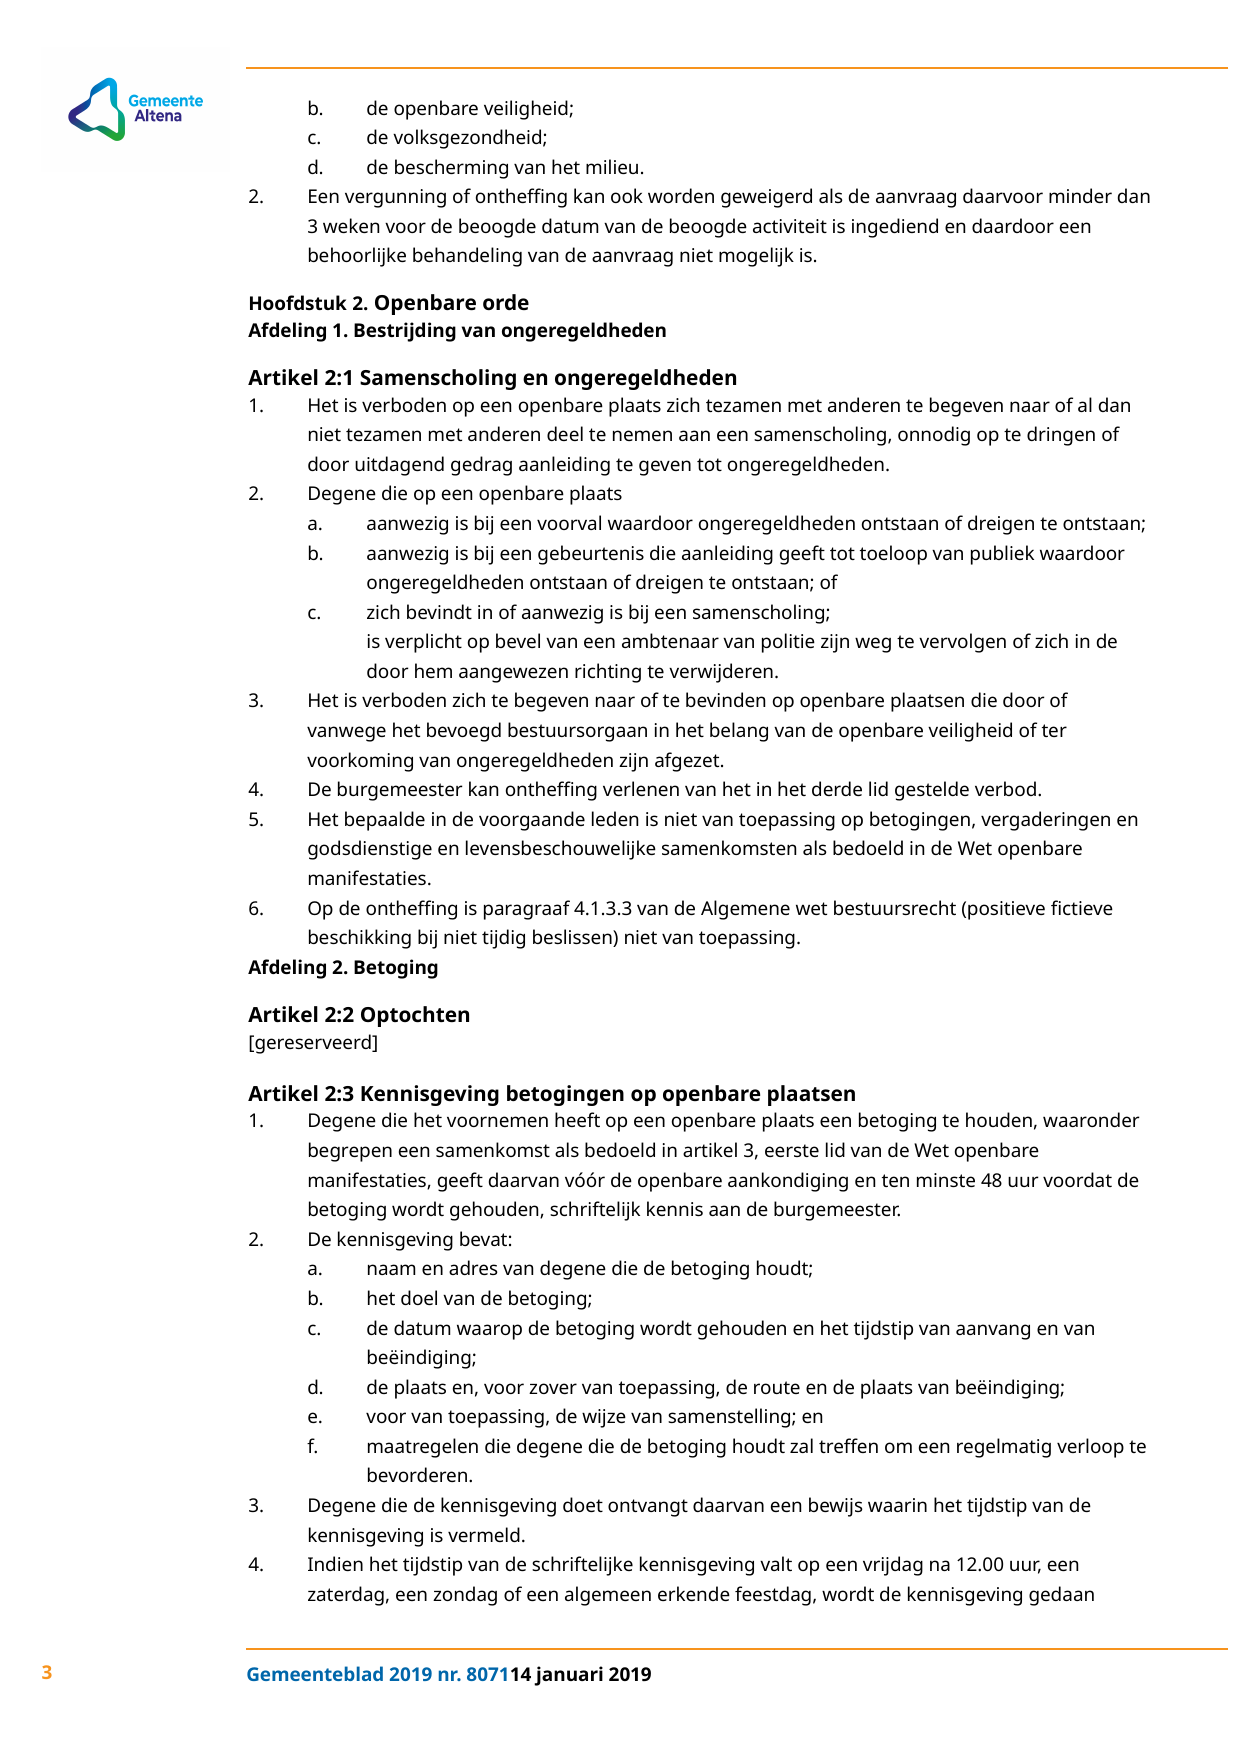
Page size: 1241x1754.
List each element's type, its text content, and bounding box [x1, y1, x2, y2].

list Degene die het voornemen heeft op een openbare plaats een betoging te houden, waaronder begrepen een samenkomst als bedoeld in artikel 3, eerste lid van de Wet openbare manifestaties, geeft daarvan vóór de openbare aankondiging en ten minste 48 uur voordat de betoging wordt gehouden, schriftelijk kennis aan de burgemeester. [248, 1108, 1152, 1222]
list Degene die op een openbare plaats [248, 481, 1152, 506]
list Degene die de kennisgeving doet ontvangt daarvan een bewijs waarin het tijdstip van de kennisgeving is vermeld. [248, 1492, 1152, 1548]
text [gereserveerd] [248, 1029, 1152, 1054]
list Het bepaalde in de voorgaande leden is niet van toepassing op betogingen, vergaderingen en godsdienstige en levensbeschouwelijke samenkomsten als bedoeld in de Wet openbare manifestaties. [248, 806, 1152, 891]
list het doel van de betoging; [307, 1285, 1152, 1311]
list aanwezig is bij een gebeurtenis die aanleiding geeft tot toeloop van publiek waardoor ongeregeldheden ontstaan of dreigen te ontstaan; of [307, 540, 1152, 595]
list de openbare veiligheid; [307, 95, 1152, 121]
list naam en adres van degene die de betoging houdt; [307, 1256, 1152, 1281]
list zich bevindt in of aanwezig is bij een samenscholing; [307, 599, 1152, 624]
list maatregelen die degene die de betoging houdt zal treffen om een regelmatig verloop te bevorderen. [307, 1433, 1152, 1488]
list Het is verboden zich te begeven naar of te bevinden op openbare plaatsen die door of vanwege het bevoegd bestuursorgaan in het belang van de openbare veiligheid of ter voorkoming van ongeregeldheden zijn afgezet. [248, 688, 1152, 772]
list voor van toepassing, de wijze van samenstelling; en [307, 1403, 1152, 1429]
list Een vergunning of ontheffing kan ook worden geweigerd als de aanvraag daarvoor minder dan 3 weken voor de beoogde datum van de beoogde activiteit is ingediend en daardoor een behoorlijke behandeling van de aanvraag niet mogelijk is. [248, 183, 1152, 268]
list De burgemeester kan ontheffing verlenen van het in het derde lid gestelde verbod. [248, 776, 1152, 802]
list de volksgezondheid; [307, 124, 1152, 150]
text Hoofdstuk 2. Openbare orde [248, 288, 1152, 317]
list Het is verboden op een openbare plaats zich tezamen met anderen te begeven naar of al dan niet tezamen met anderen deel te nemen aan een samenscholing, onnodig op te dringen of door uitdagend gedrag aanleiding te geven tot ongeregeldheden. [248, 392, 1152, 477]
text Artikel 2:3 Kennisgeving betogingen op openbare plaatsen [248, 1079, 1152, 1108]
list De kennisgeving bevat: [248, 1226, 1152, 1252]
list aanwezig is bij een voorval waardoor ongeregeldheden ontstaan of dreigen te ontstaan; [307, 510, 1152, 536]
list de bescherming van het milieu. [307, 154, 1152, 180]
text Artikel 2:2 Optochten [248, 1000, 1152, 1029]
text Afdeling 2. Betoging [248, 954, 1152, 979]
list Op de ontheffing is paragraaf 4.1.3.3 van de Algemene wet bestuursrecht (positieve fictieve beschikking bij niet tijdig beslissen) niet van toepassing. [248, 895, 1152, 950]
picture [41, 47, 231, 172]
text Afdeling 1. Bestrijding van ongeregeldheden [248, 317, 1152, 342]
text Artikel 2:1 Samenscholing en ongeregeldheden [248, 363, 1152, 392]
list de plaats en, voor zover van toepassing, de route en de plaats van beëindiging; [307, 1374, 1152, 1400]
list is verplicht op bevel van een ambtenaar van politie zijn weg te vervolgen of zich in de door hem aangewezen richting te verwijderen. [307, 628, 1152, 684]
list Indien het tijdstip van de schriftelijke kennisgeving valt op een vrijdag na 12.00 uur, een zaterdag, een zondag of een algemeen erkende feestdag, wordt de kennisgeving gedaan [248, 1551, 1152, 1607]
list de datum waarop de betoging wordt gehouden en het tijdstip van aanvang en van beëindiging; [307, 1315, 1152, 1370]
